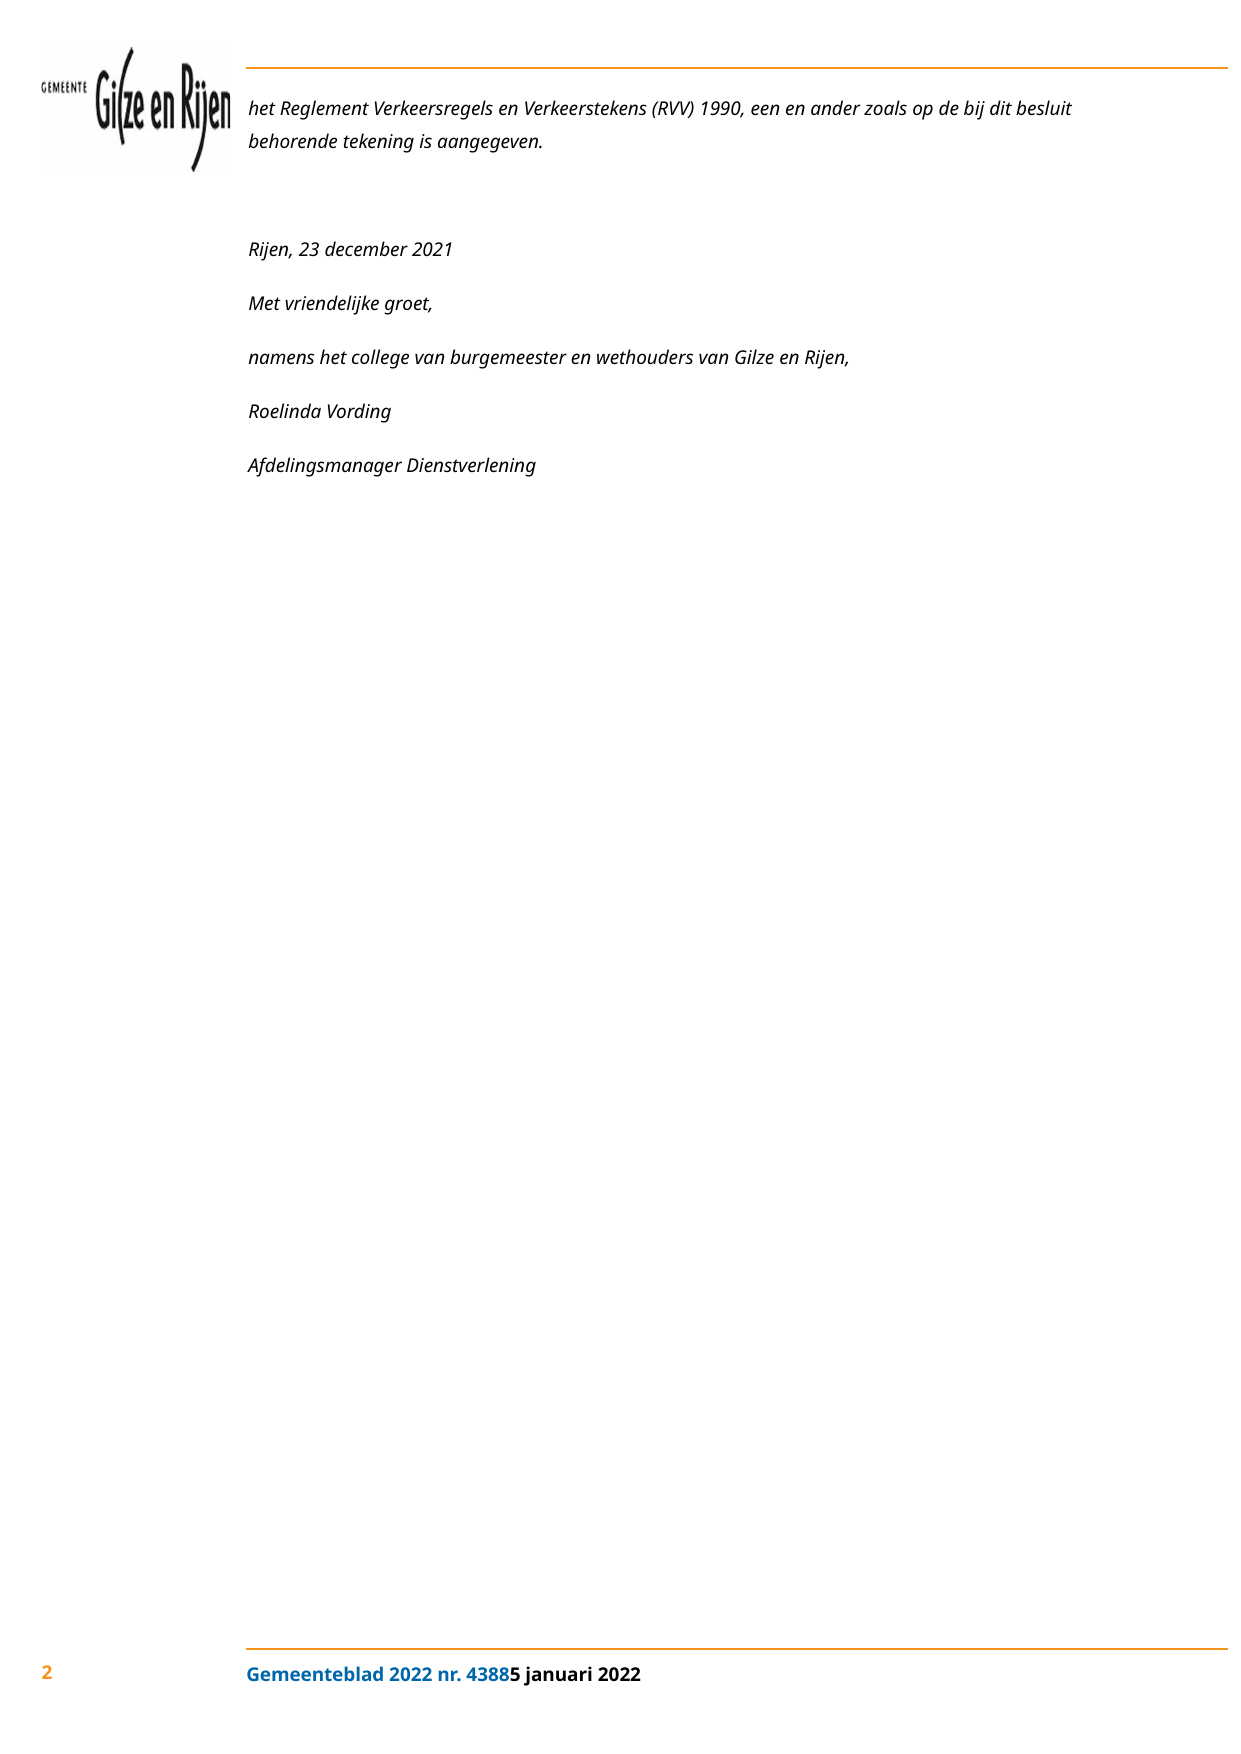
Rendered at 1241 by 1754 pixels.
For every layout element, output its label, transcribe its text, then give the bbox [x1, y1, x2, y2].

text Rijen, 23 december 2021 [248, 236, 1152, 262]
text het Reglement Verkeersregels en Verkeerstekens (RVV) 1990, een en ander zoals op de bij dit besluit behorende tekening is aangegeven. [248, 95, 1152, 154]
text Met vriendelijke groet, [248, 290, 1152, 316]
text namens het college van burgemeester en wethouders van Gilze en Rijen, [248, 344, 1152, 370]
text Roelinda Vording [248, 398, 1152, 424]
text Afdelingsmanager Dienstverlening [248, 453, 1152, 478]
picture [41, 47, 231, 172]
